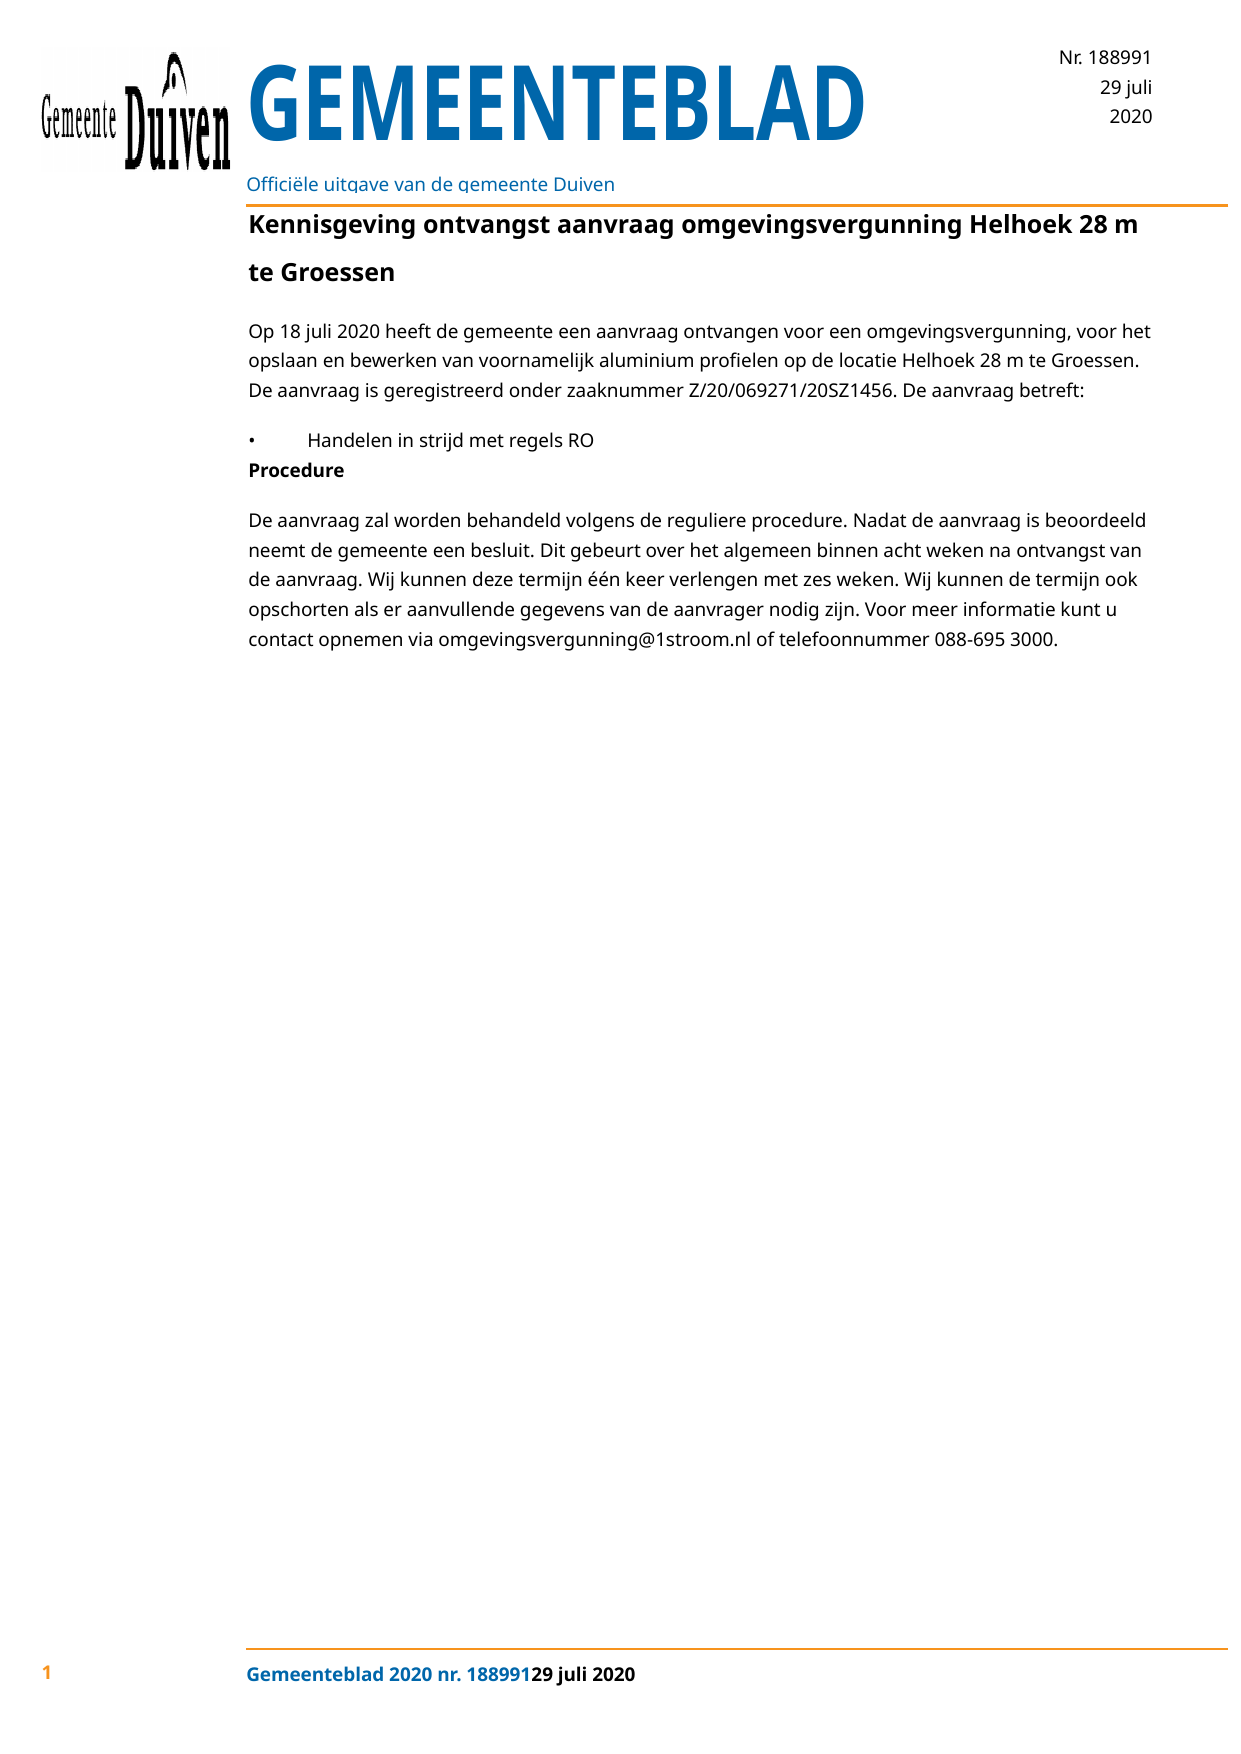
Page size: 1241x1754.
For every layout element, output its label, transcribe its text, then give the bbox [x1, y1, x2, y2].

list Handelen in strijd met regels RO [248, 427, 1152, 453]
text De aanvraag zal worden behandeld volgens de reguliere procedure. Nadat de aanvraag is beoordeeld neemt de gemeente een besluit. Dit gebeurt over het algemeen binnen acht weken na ontvangst van de aanvraag. Wij kunnen deze termijn één keer verlengen met zes weken. Wij kunnen de termijn ook opschorten als er aanvullende gegevens van de aanvrager nodig zijn. Voor meer informatie kunt u contact opnemen via omgevingsvergunning@1stroom.nl of telefoonnummer 088-695 3000. [248, 507, 1152, 652]
text Op 18 juli 2020 heeft de gemeente een aanvraag ontvangen voor een omgevingsvergunning, voor het opslaan en bewerken van voornamelijk aluminium profielen op de locatie Helhoek 28 m te Groessen. De aanvraag is geregistreerd onder zaaknummer Z/20/069271/20SZ1456. De aanvraag betreft: [248, 318, 1152, 403]
picture [41, 47, 231, 172]
text Kennisgeving ontvangst aanvraag omgevingsvergunning Helhoek 28 m te Groessen [248, 207, 1152, 288]
text Procedure [248, 457, 1152, 483]
